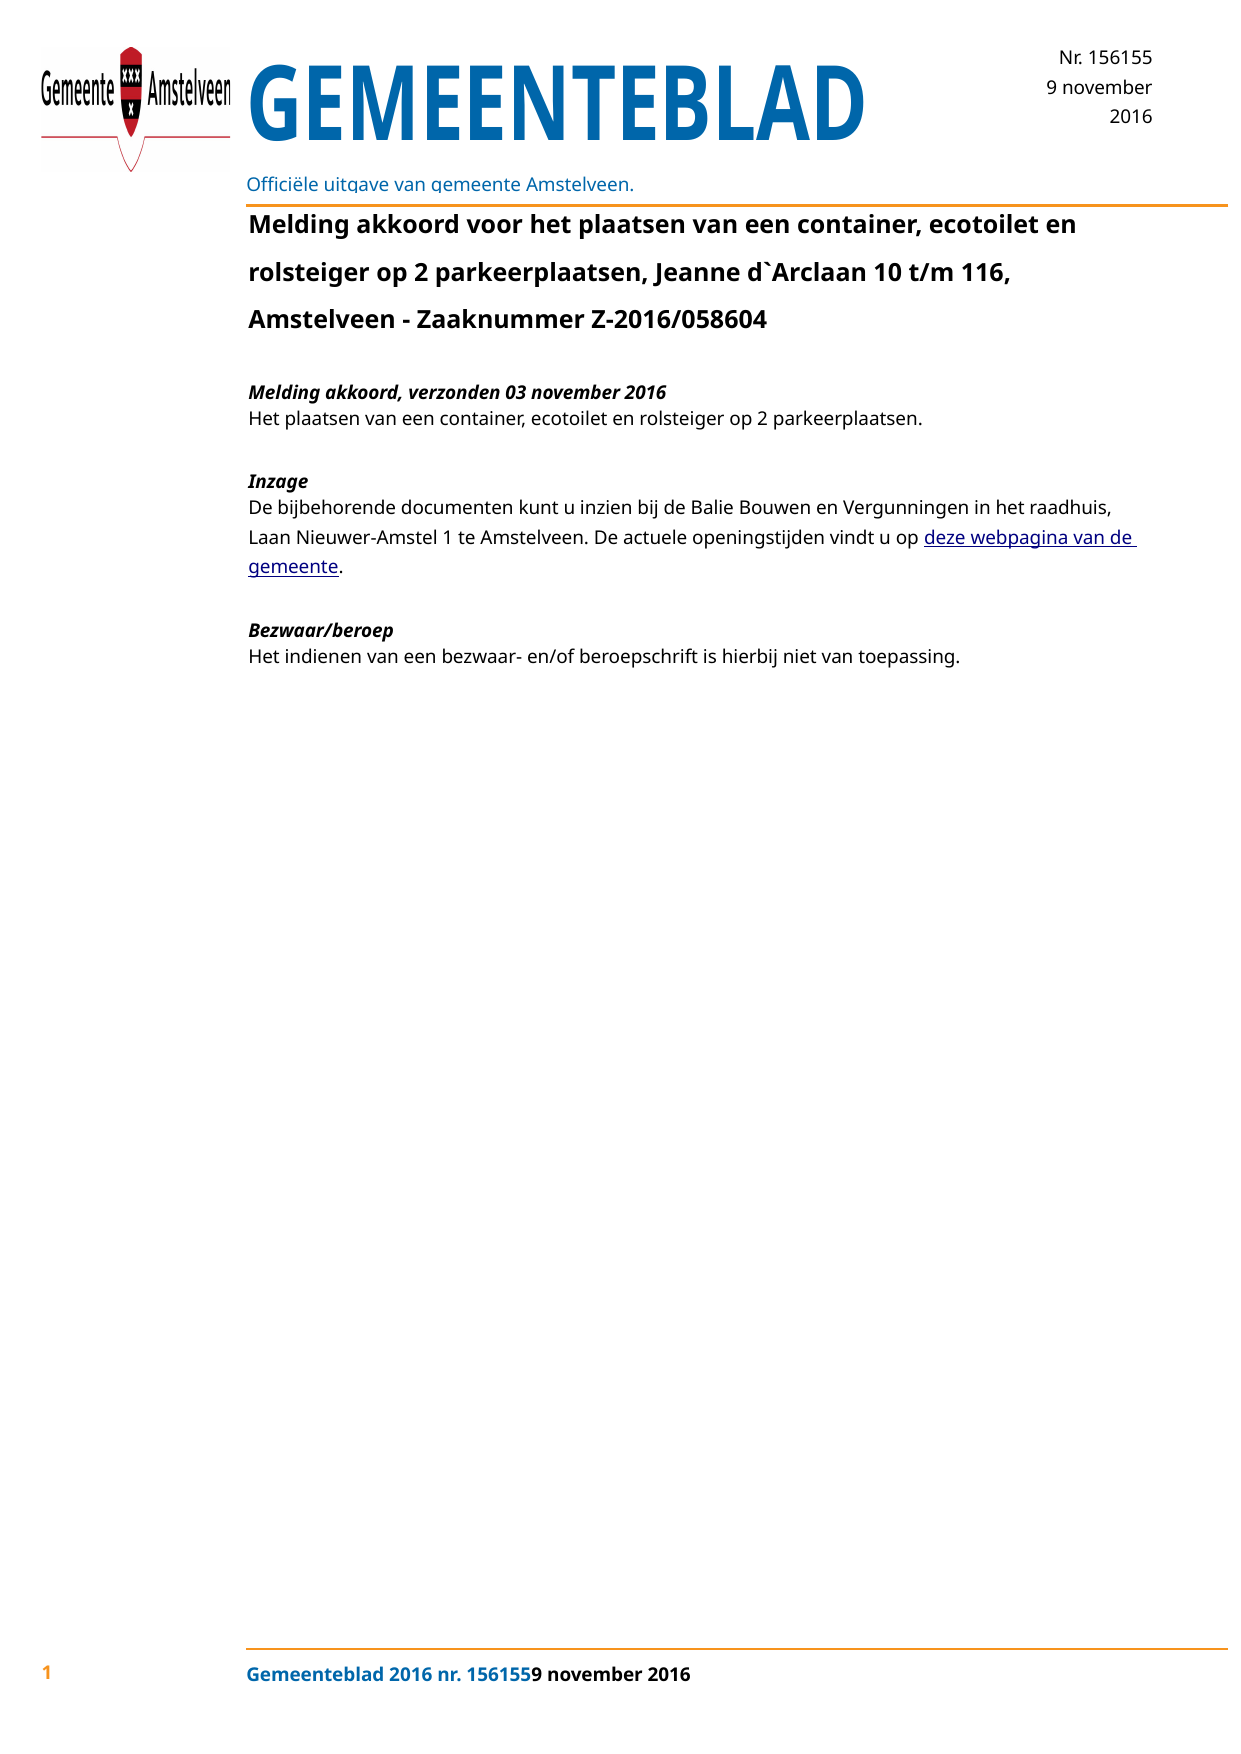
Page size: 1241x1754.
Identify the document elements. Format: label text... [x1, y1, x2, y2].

text Bezwaar/beroep [248, 618, 1152, 643]
text Melding akkoord voor het plaatsen van een container, ecotoilet en rolsteiger op 2 parkeerplaatsen, Jeanne d`Arclaan 10 t/m 116, Amstelveen - Zaaknummer Z-2016/058604 [248, 207, 1152, 336]
text De bijbehorende documenten kunt u inzien bij de Balie Bouwen en Vergunningen in het raadhuis, Laan Nieuwer-Amstel 1 te Amstelveen. De actuele openingstijden vindt u op deze webpagina van de gemeente. [248, 494, 1152, 579]
text Melding akkoord, verzonden 03 november 2016 [248, 379, 1152, 405]
picture [41, 47, 231, 172]
text Het indienen van een bezwaar- en/of beroepschrift is hierbij niet van toepassing. [248, 643, 1152, 669]
text Het plaatsen van een container, ecotoilet en rolsteiger op 2 parkeerplaatsen. [248, 405, 1152, 431]
text Inzage [248, 469, 1152, 494]
